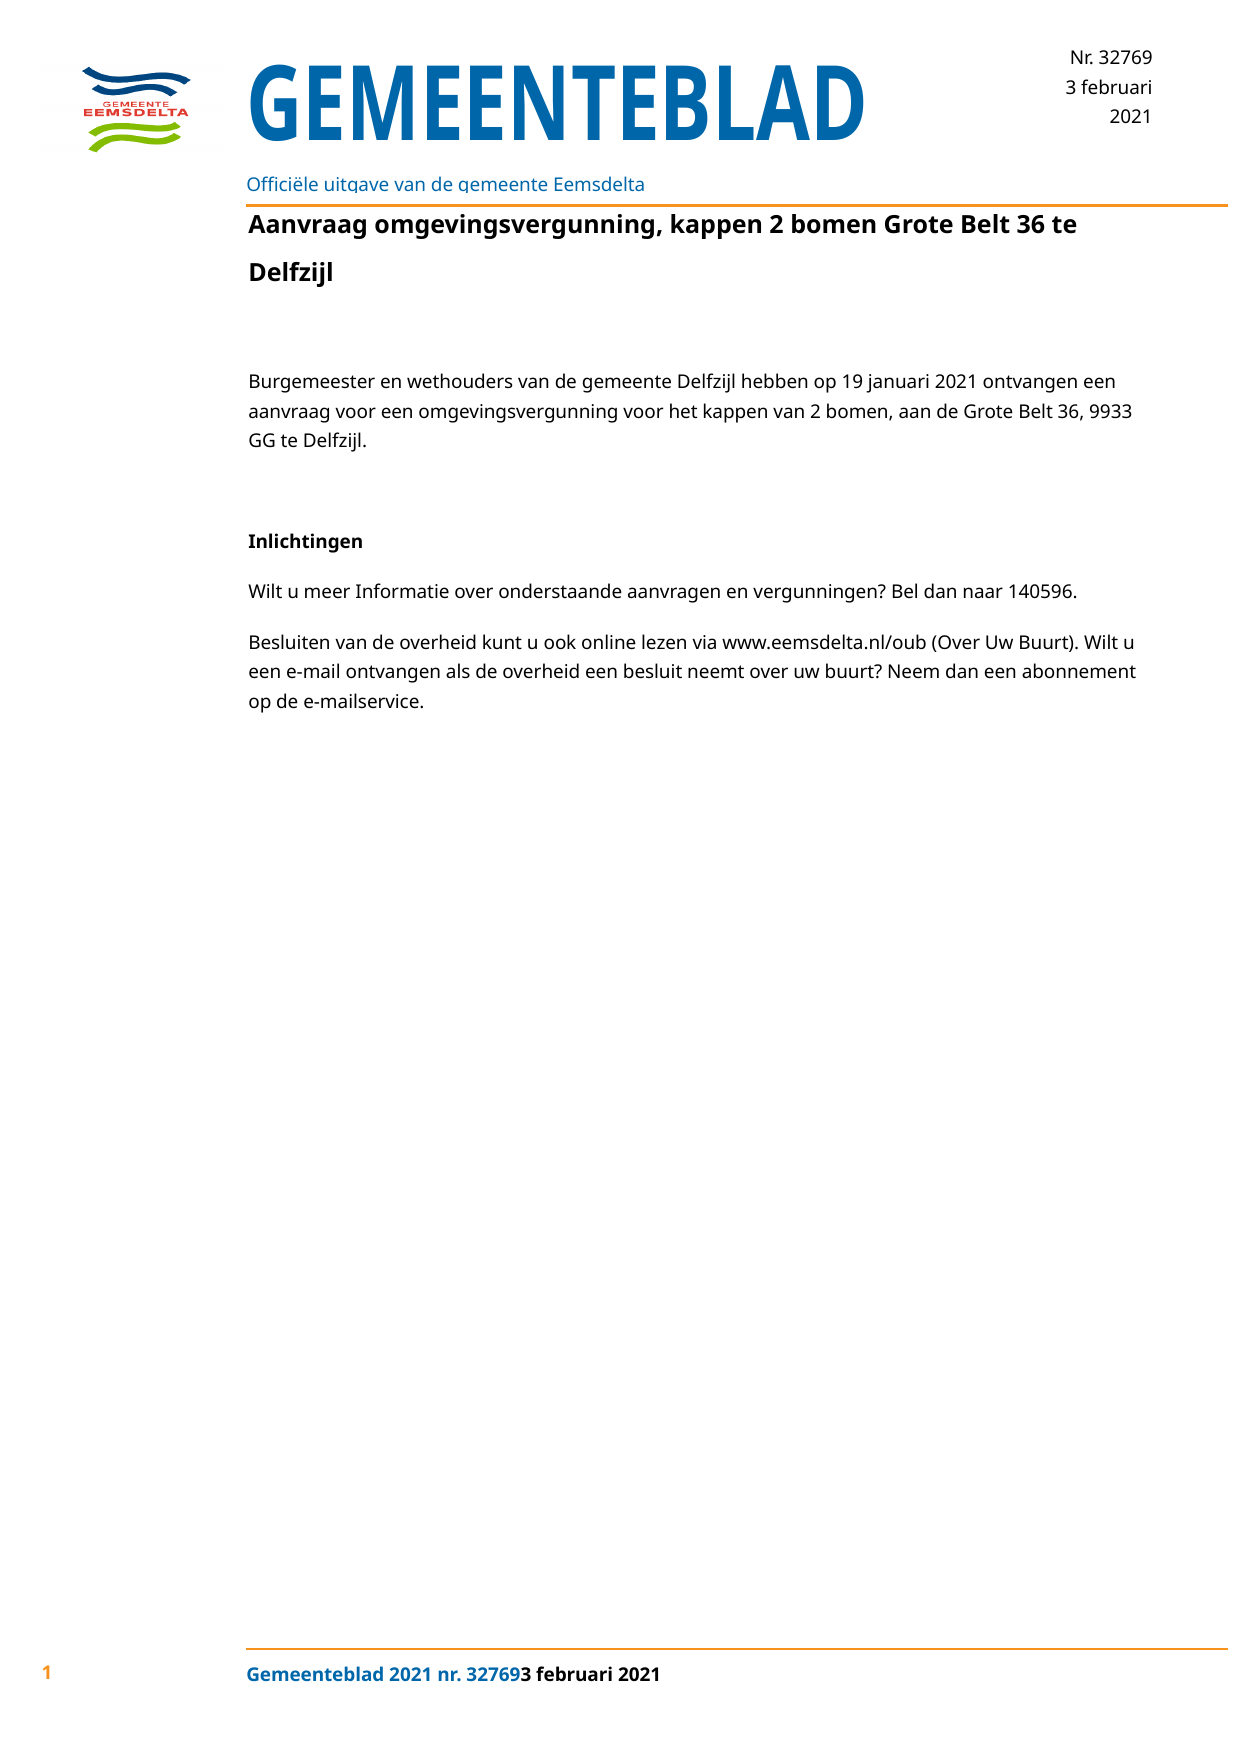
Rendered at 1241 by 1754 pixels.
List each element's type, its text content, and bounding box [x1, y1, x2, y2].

text Besluiten van de overheid kunt u ook online lezen via www.eemsdelta.nl/oub (Over Uw Buurt). Wilt u een e-mail ontvangen als de overheid een besluit neemt over uw buurt? Neem dan een abonnement op de e-mailservice. [248, 629, 1152, 714]
picture [41, 47, 231, 172]
text Aanvraag omgevingsvergunning, kappen 2 bomen Grote Belt 36 te Delfzijl [248, 207, 1152, 288]
text Wilt u meer Informatie over onderstaande aanvragen en vergunningen? Bel dan naar 140596. [248, 579, 1152, 604]
text Burgemeester en wethouders van de gemeente Delfzijl hebben op 19 januari 2021 ontvangen een aanvraag voor een omgevingsvergunning voor het kappen van 2 bomen, aan de Grote Belt 36, 9933 GG te Delfzijl. [248, 368, 1152, 453]
text Inlichtingen [248, 528, 1152, 554]
